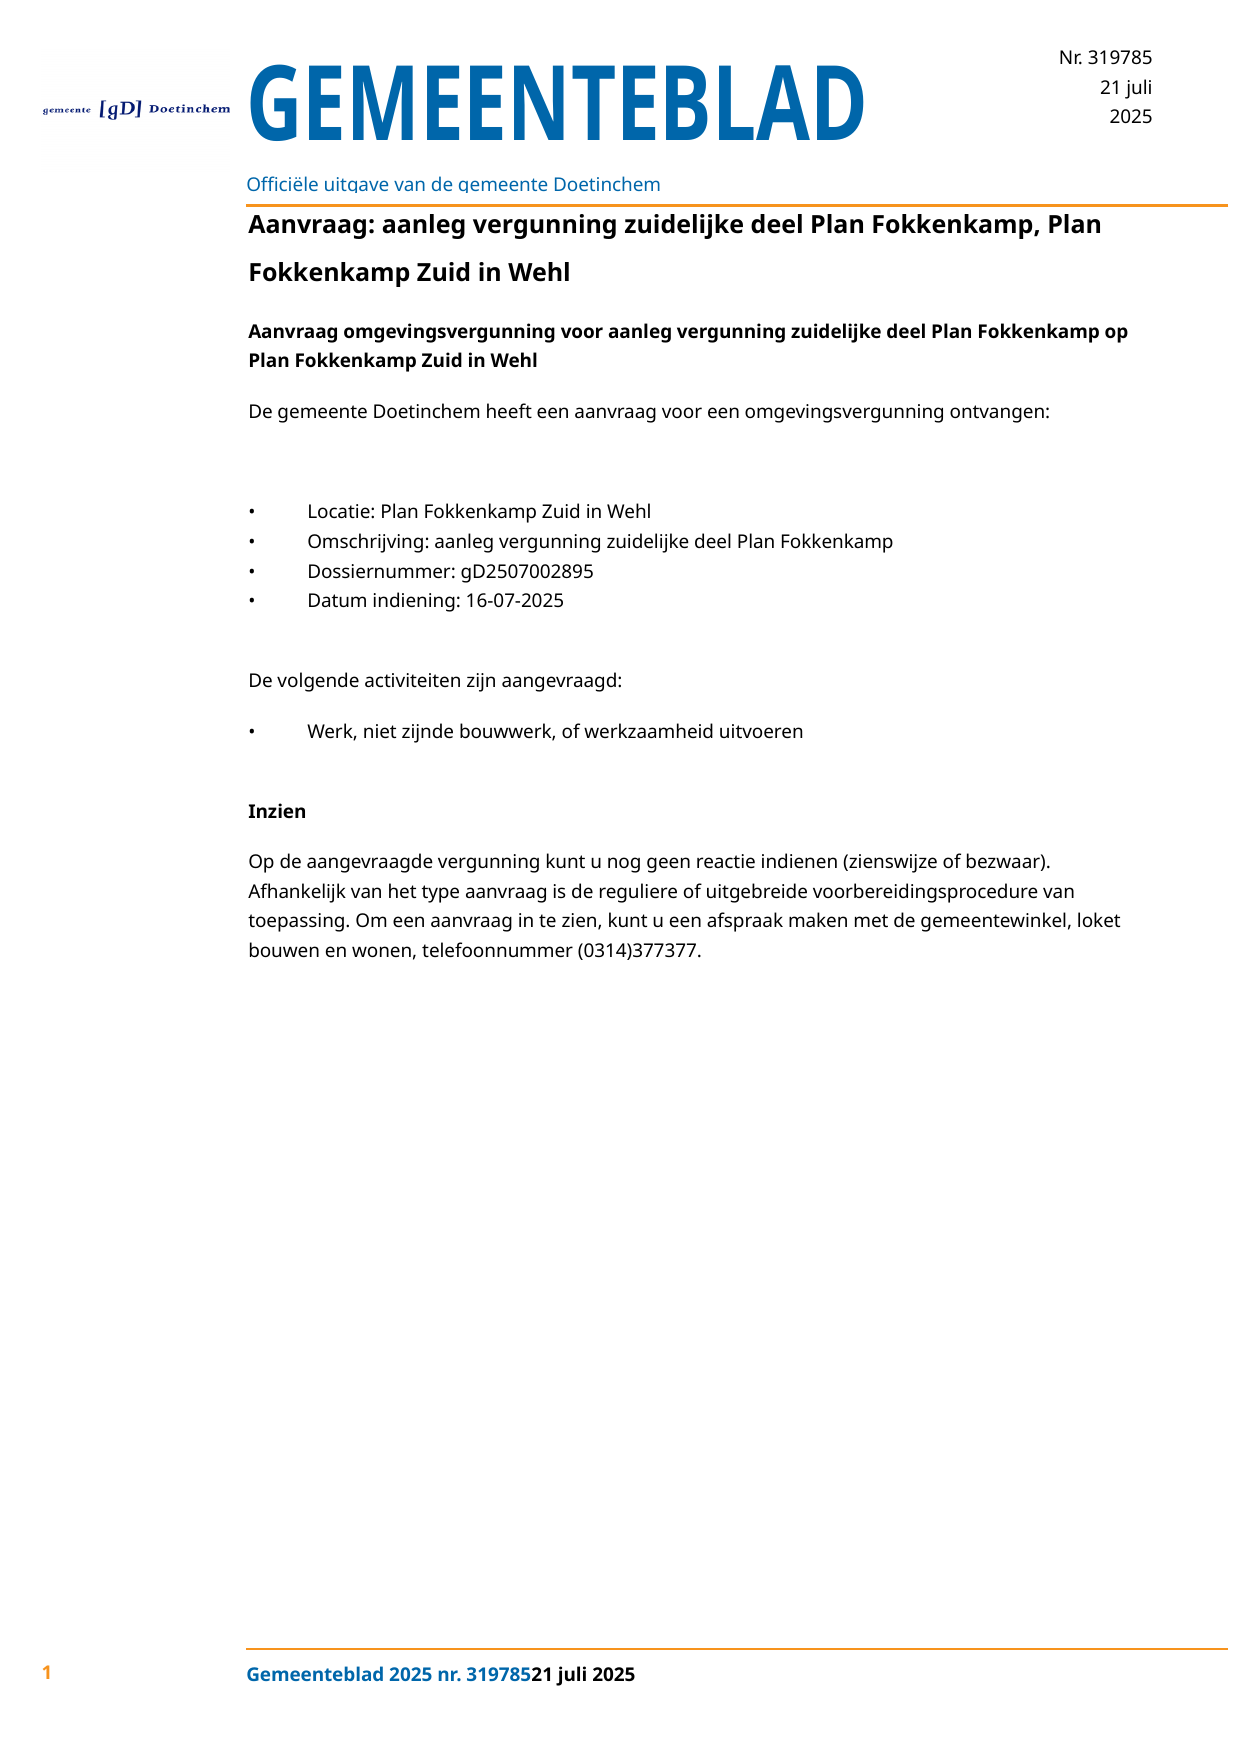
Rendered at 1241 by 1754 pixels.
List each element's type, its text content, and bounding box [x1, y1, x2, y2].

text Aanvraag: aanleg vergunning zuidelijke deel Plan Fokkenkamp, Plan Fokkenkamp Zuid in Wehl [248, 207, 1152, 288]
text De gemeente Doetinchem heeft een aanvraag voor een omgevingsvergunning ontvangen: [248, 398, 1152, 424]
text Op de aangevraagde vergunning kunt u nog geen reactie indienen (zienswijze of bezwaar). Afhankelijk van het type aanvraag is de reguliere of uitgebreide voorbereidingsprocedure van toepassing. Om een aanvraag in te zien, kunt u een afspraak maken met de gemeentewinkel, loket bouwen en wonen, telefoonnummer (0314)377377. [248, 848, 1152, 963]
text Aanvraag omgevingsvergunning voor aanleg vergunning zuidelijke deel Plan Fokkenkamp op Plan Fokkenkamp Zuid in Wehl [248, 318, 1152, 373]
list Dossiernummer: gD2507002895 [248, 558, 1152, 584]
list Locatie: Plan Fokkenkamp Zuid in Wehl [248, 499, 1152, 524]
list Datum indiening: 16-07-2025 [248, 587, 1152, 613]
picture [41, 47, 231, 172]
list Werk, niet zijnde bouwwerk, of werkzaamheid uitvoeren [248, 718, 1152, 744]
text De volgende activiteiten zijn aangevraagd: [248, 667, 1152, 693]
text Inzien [248, 798, 1152, 824]
list Omschrijving: aanleg vergunning zuidelijke deel Plan Fokkenkamp [248, 528, 1152, 554]
